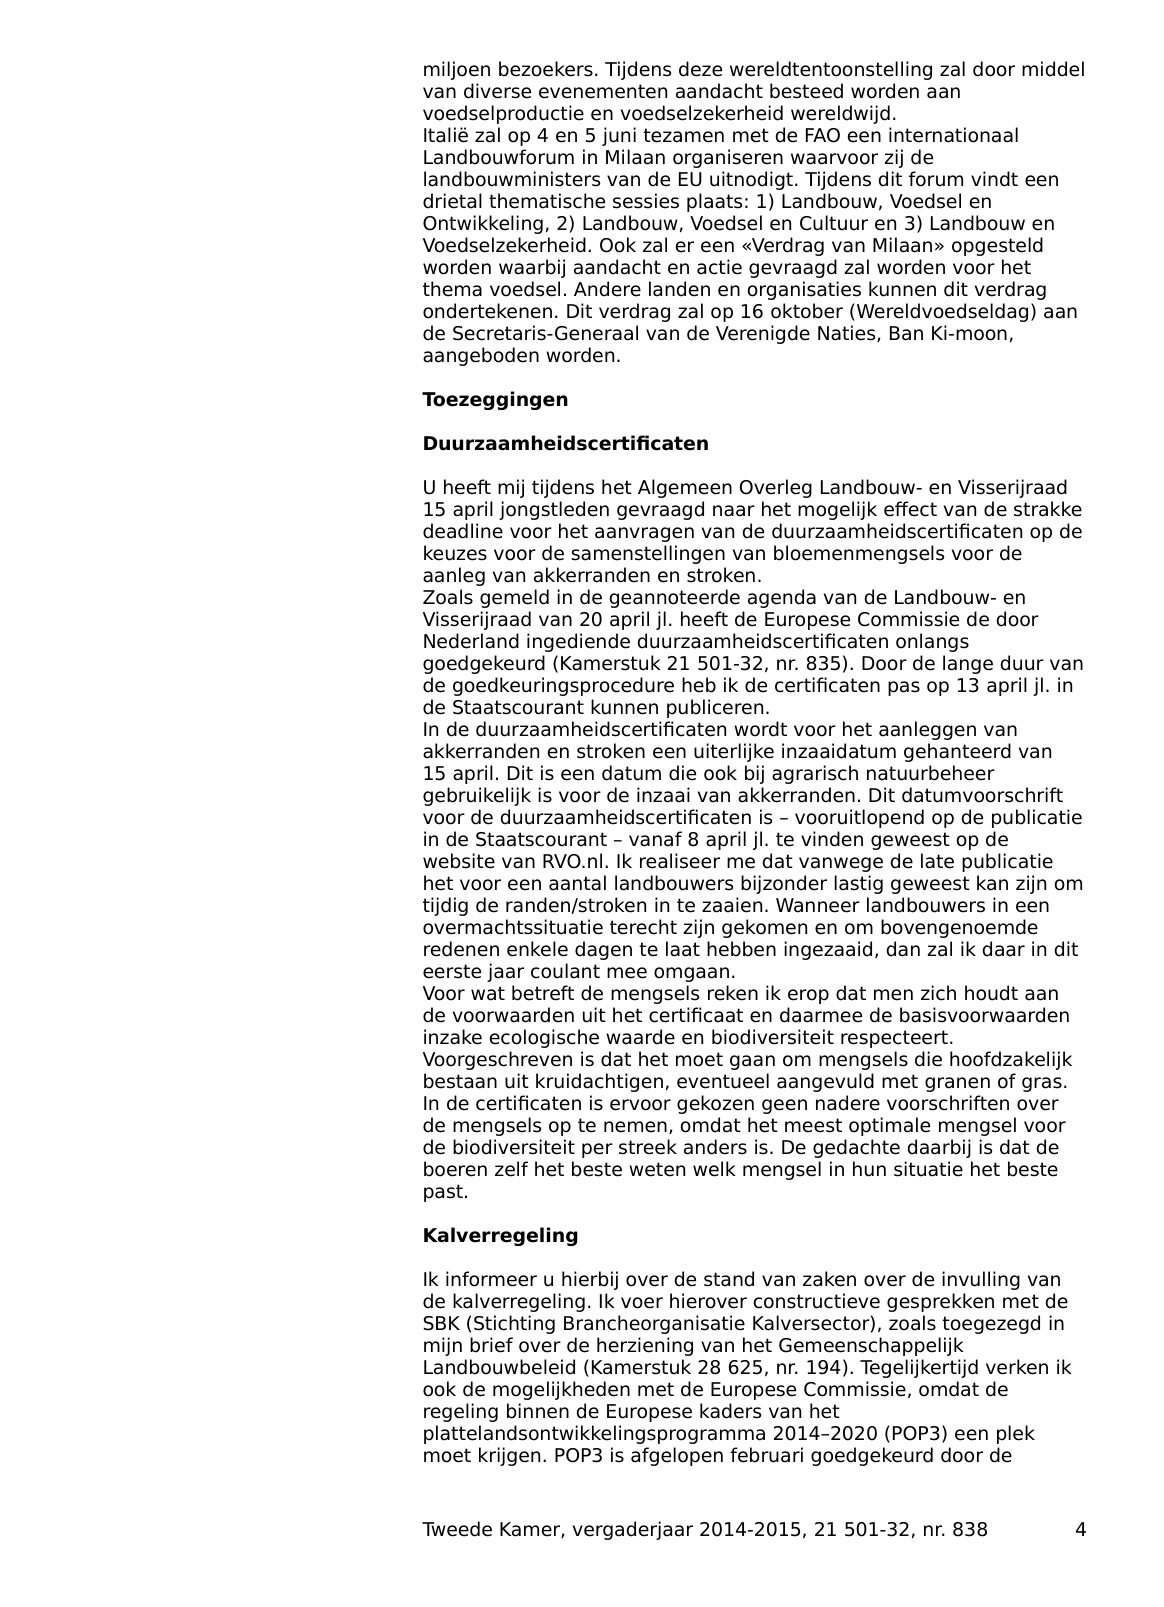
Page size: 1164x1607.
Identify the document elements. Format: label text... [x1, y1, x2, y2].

subtitle Duurzaamheidscertificaten [422, 433, 1087, 455]
text U heeft mij tijdens het Algemeen Overleg Landbouw- en Visserijraad 15 april jongstleden gevraagd naar het mogelijk effect van de strakke deadline voor het aanvragen van de duurzaamheidscertificaten op de keuzes voor de samenstellingen van bloemenmengsels voor de aanleg van akkerranden en stroken. [422, 477, 1087, 587]
text miljoen bezoekers. Tijdens deze wereldtentoonstelling zal door middel van diverse evenementen aandacht besteed worden aan voedselproductie en voedselzekerheid wereldwijd. [422, 59, 1087, 125]
subtitle Toezeggingen [422, 389, 1087, 411]
text Ik informeer u hierbij over de stand van zaken over de invulling van de kalverregeling. Ik voer hierover constructieve gesprekken met de SBK (Stichting Brancheorganisatie Kalversector), zoals toegezegd in mijn brief over de herziening van het Gemeenschappelijk Landbouwbeleid (Kamerstuk 28 625, nr. 194). Tegelijkertijd verken ik ook de mogelijkheden met de Europese Commissie, omdat de regeling binnen de Europese kaders van het plattelandsontwikkelingsprogramma 2014–2020 (POP3) een plek moet krijgen. POP3 is afgelopen februari goedgekeurd door de [422, 1269, 1087, 1467]
text Zoals gemeld in de geannoteerde agenda van de Landbouw- en Visserijraad van 20 april jl. heeft de Europese Commissie de door Nederland ingediende duurzaamheidscertificaten onlangs goedgekeurd (Kamerstuk 21 501-32, nr. 835). Door de lange duur van de goedkeuringsprocedure heb ik de certificaten pas op 13 april jl. in de Staatscourant kunnen publiceren. [422, 587, 1087, 719]
text Voor wat betreft de mengsels reken ik erop dat men zich houdt aan de voorwaarden uit het certificaat en daarmee de basisvoorwaarden inzake ecologische waarde en biodiversiteit respecteert. Voorgeschreven is dat het moet gaan om mengsels die hoofdzakelijk bestaan uit kruidachtigen, eventueel aangevuld met granen of gras. In de certificaten is ervoor gekozen geen nadere voorschriften over de mengsels op te nemen, omdat het meest optimale mengsel voor de biodiversiteit per streek anders is. De gedachte daarbij is dat de boeren zelf het beste weten welk mengsel in hun situatie het beste past. [422, 983, 1087, 1203]
text Italië zal op 4 en 5 juni tezamen met de FAO een internationaal Landbouwforum in Milaan organiseren waarvoor zij de landbouwministers van de EU uitnodigt. Tijdens dit forum vindt een drietal thematische sessies plaats: 1) Landbouw, Voedsel en Ontwikkeling, 2) Landbouw, Voedsel en Cultuur en 3) Landbouw en Voedselzekerheid. Ook zal er een «Verdrag van Milaan» opgesteld worden waarbij aandacht en actie gevraagd zal worden voor het thema voedsel. Andere landen en organisaties kunnen dit verdrag ondertekenen. Dit verdrag zal op 16 oktober (Wereldvoedseldag) aan de Secretaris-Generaal van de Verenigde Naties, Ban Ki-moon, aangeboden worden. [422, 125, 1087, 367]
subtitle Kalverregeling [422, 1225, 1087, 1247]
text In de duurzaamheidscertificaten wordt voor het aanleggen van akkerranden en stroken een uiterlijke inzaaidatum gehanteerd van 15 april. Dit is een datum die ook bij agrarisch natuurbeheer gebruikelijk is voor de inzaai van akkerranden. Dit datumvoorschrift voor de duurzaamheidscertificaten is – vooruitlopend op de publicatie in de Staatscourant – vanaf 8 april jl. te vinden geweest op de website van RVO.nl. Ik realiseer me dat vanwege de late publicatie het voor een aantal landbouwers bijzonder lastig geweest kan zijn om tijdig de randen/stroken in te zaaien. Wanneer landbouwers in een overmachtssituatie terecht zijn gekomen en om bovengenoemde redenen enkele dagen te laat hebben ingezaaid, dan zal ik daar in dit eerste jaar coulant mee omgaan. [422, 719, 1087, 983]
